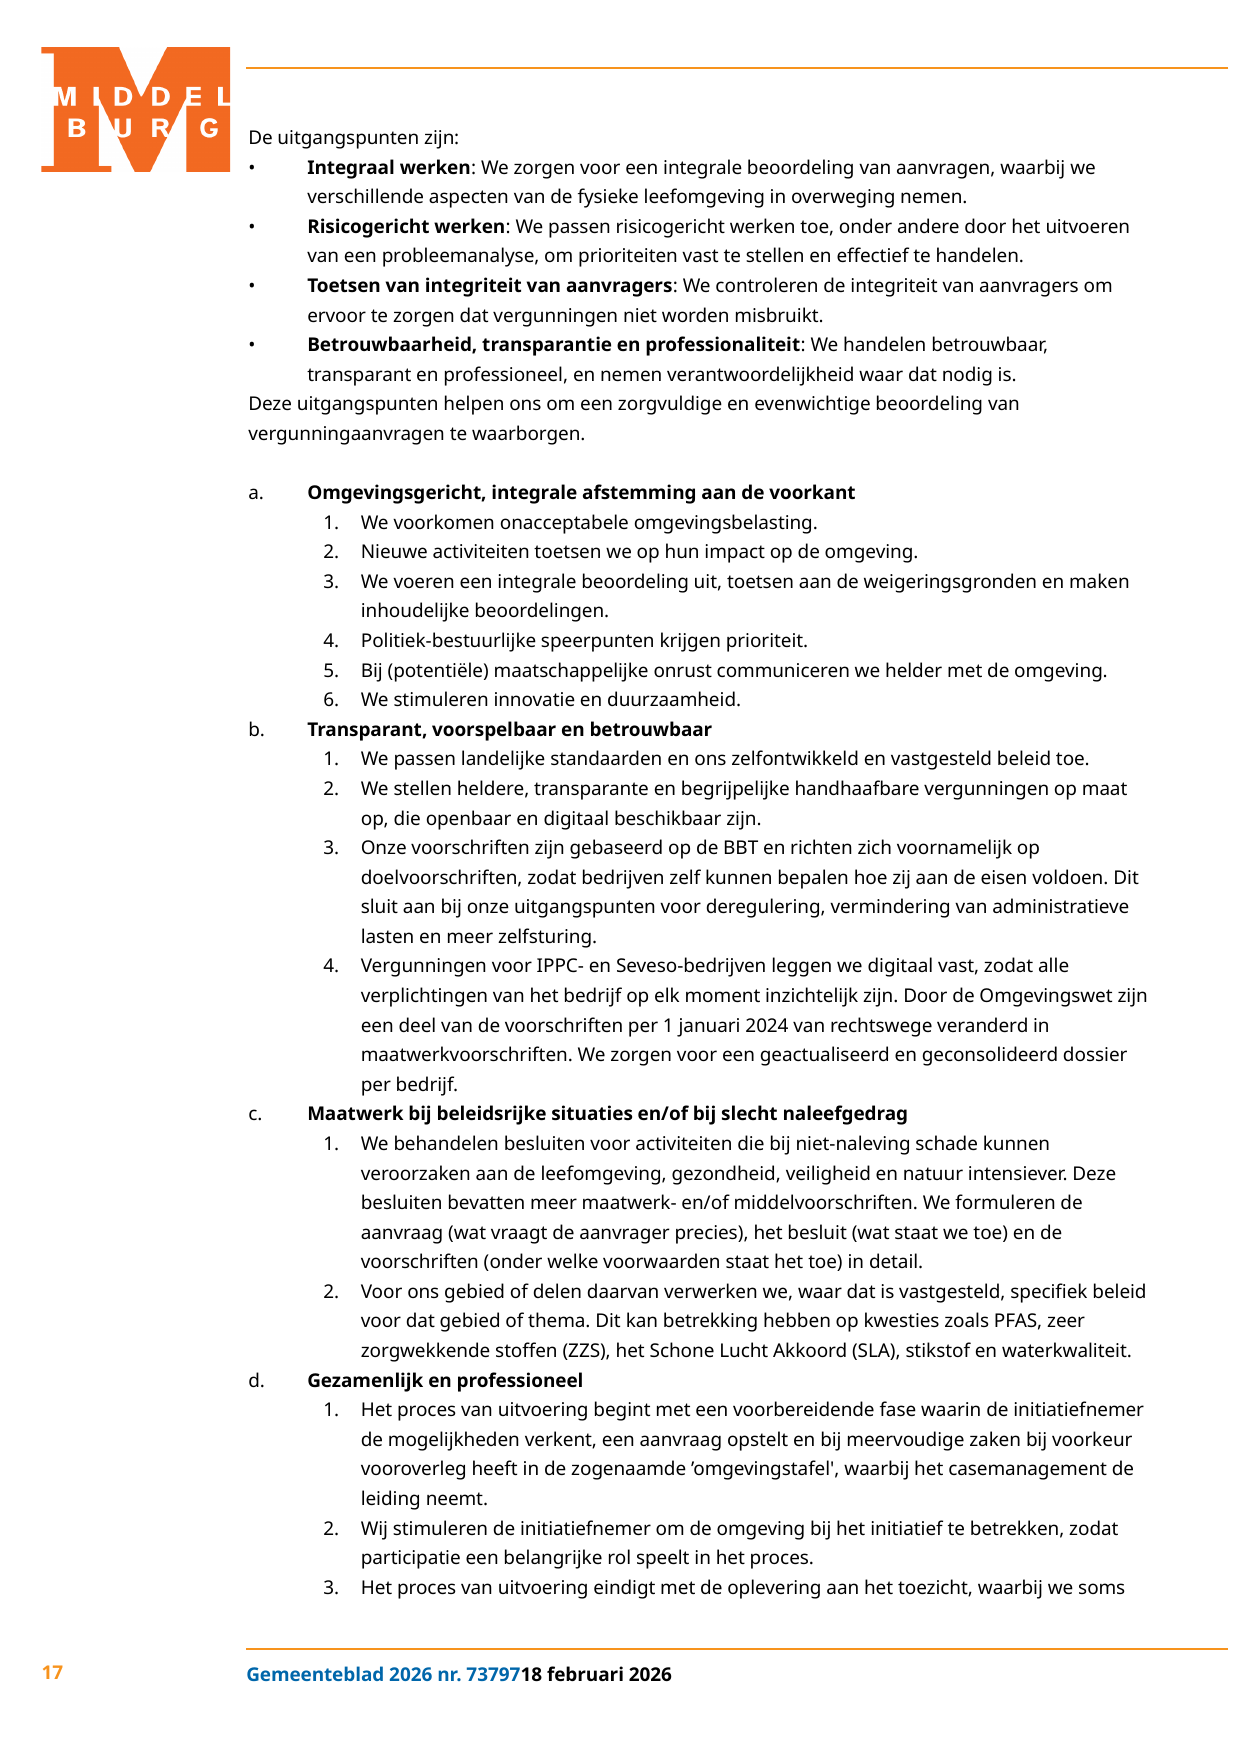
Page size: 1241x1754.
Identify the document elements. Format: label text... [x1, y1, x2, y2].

list We passen landelijke standaarden en ons zelfontwikkeld en vastgesteld beleid toe. [323, 746, 1152, 771]
list Toetsen van integriteit van aanvragers: We controleren de integriteit van aanvragers om ervoor te zorgen dat vergunningen niet worden misbruikt. [248, 272, 1152, 328]
list Maatwerk bij beleidsrijke situaties en/of bij slecht naleefgedrag [248, 1101, 1152, 1126]
list Integraal werken: We zorgen voor een integrale beoordeling van aanvragen, waarbij we verschillende aspecten van de fysieke leefomgeving in overweging nemen. [248, 154, 1152, 209]
list Het proces van uitvoering begint met een voorbereidende fase waarin de initiatiefnemer de mogelijkheden verkent, een aanvraag opstelt en bij meervoudige zaken bij voorkeur vooroverleg heeft in de zogenaamde ’omgevingstafel', waarbij het casemanagement de leiding neemt. [323, 1396, 1152, 1511]
picture [41, 47, 231, 172]
list We stellen heldere, transparante en begrijpelijke handhaafbare vergunningen op maat op, die openbaar en digitaal beschikbaar zijn. [323, 775, 1152, 831]
list Vergunningen voor IPPC- en Seveso-bedrijven leggen we digitaal vast, zodat alle verplichtingen van het bedrijf op elk moment inzichtelijk zijn. Door de Omgevingswet zijn een deel van de voorschriften per 1 januari 2024 van rechtswege veranderd in maatwerkvoorschriften. We zorgen voor een geactualiseerd en geconsolideerd dossier per bedrijf. [323, 953, 1152, 1097]
list Nieuwe activiteiten toetsen we op hun impact op de omgeving. [323, 538, 1152, 564]
list Bij (potentiële) maatschappelijke onrust communiceren we helder met de omgeving. [323, 657, 1152, 683]
list Transparant, voorspelbaar en betrouwbaar [248, 716, 1152, 742]
text Deze uitgangspunten helpen ons om een zorgvuldige en evenwichtige beoordeling van vergunningaanvragen te waarborgen. [248, 391, 1152, 446]
list Betrouwbaarheid, transparantie en professionaliteit: We handelen betrouwbaar, transparant en professioneel, en nemen verantwoordelijkheid waar dat nodig is. [248, 331, 1152, 387]
list Wij stimuleren de initiatiefnemer om de omgeving bij het initiatief te betrekken, zodat participatie een belangrijke rol speelt in het proces. [323, 1515, 1152, 1570]
list Het proces van uitvoering eindigt met de oplevering aan het toezicht, waarbij we soms [323, 1574, 1152, 1600]
list Risicogericht werken: We passen risicogericht werken toe, onder andere door het uitvoeren van een probleemanalyse, om prioriteiten vast te stellen en effectief te handelen. [248, 213, 1152, 268]
list Omgevingsgericht, integrale afstemming aan de voorkant [248, 479, 1152, 505]
list We behandelen besluiten voor activiteiten die bij niet-naleving schade kunnen veroorzaken aan de leefomgeving, gezondheid, veiligheid en natuur intensiever. Deze besluiten bevatten meer maatwerk- en/of middelvoorschriften. We formuleren de aanvraag (wat vraagt de aanvrager precies), het besluit (wat staat we toe) en de voorschriften (onder welke voorwaarden staat het toe) in detail. [323, 1130, 1152, 1274]
list Politiek-bestuurlijke speerpunten krijgen prioriteit. [323, 627, 1152, 653]
list Onze voorschriften zijn gebaseerd op de BBT en richten zich voornamelijk op doelvoorschriften, zodat bedrijven zelf kunnen bepalen hoe zij aan de eisen voldoen. Dit sluit aan bij onze uitgangspunten voor deregulering, vermindering van administratieve lasten en meer zelfsturing. [323, 834, 1152, 949]
list Voor ons gebied of delen daarvan verwerken we, waar dat is vastgesteld, specifiek beleid voor dat gebied of thema. Dit kan betrekking hebben op kwesties zoals PFAS, zeer zorgwekkende stoffen (ZZS), het Schone Lucht Akkoord (SLA), stikstof en waterkwaliteit. [323, 1278, 1152, 1363]
list Gezamenlijk en professioneel [248, 1367, 1152, 1393]
list We voeren een integrale beoordeling uit, toetsen aan de weigeringsgronden en maken inhoudelijke beoordelingen. [323, 568, 1152, 623]
list We voorkomen onacceptabele omgevingsbelasting. [323, 509, 1152, 535]
text De uitgangspunten zijn: [248, 124, 1152, 150]
list We stimuleren innovatie en duurzaamheid. [323, 686, 1152, 712]
